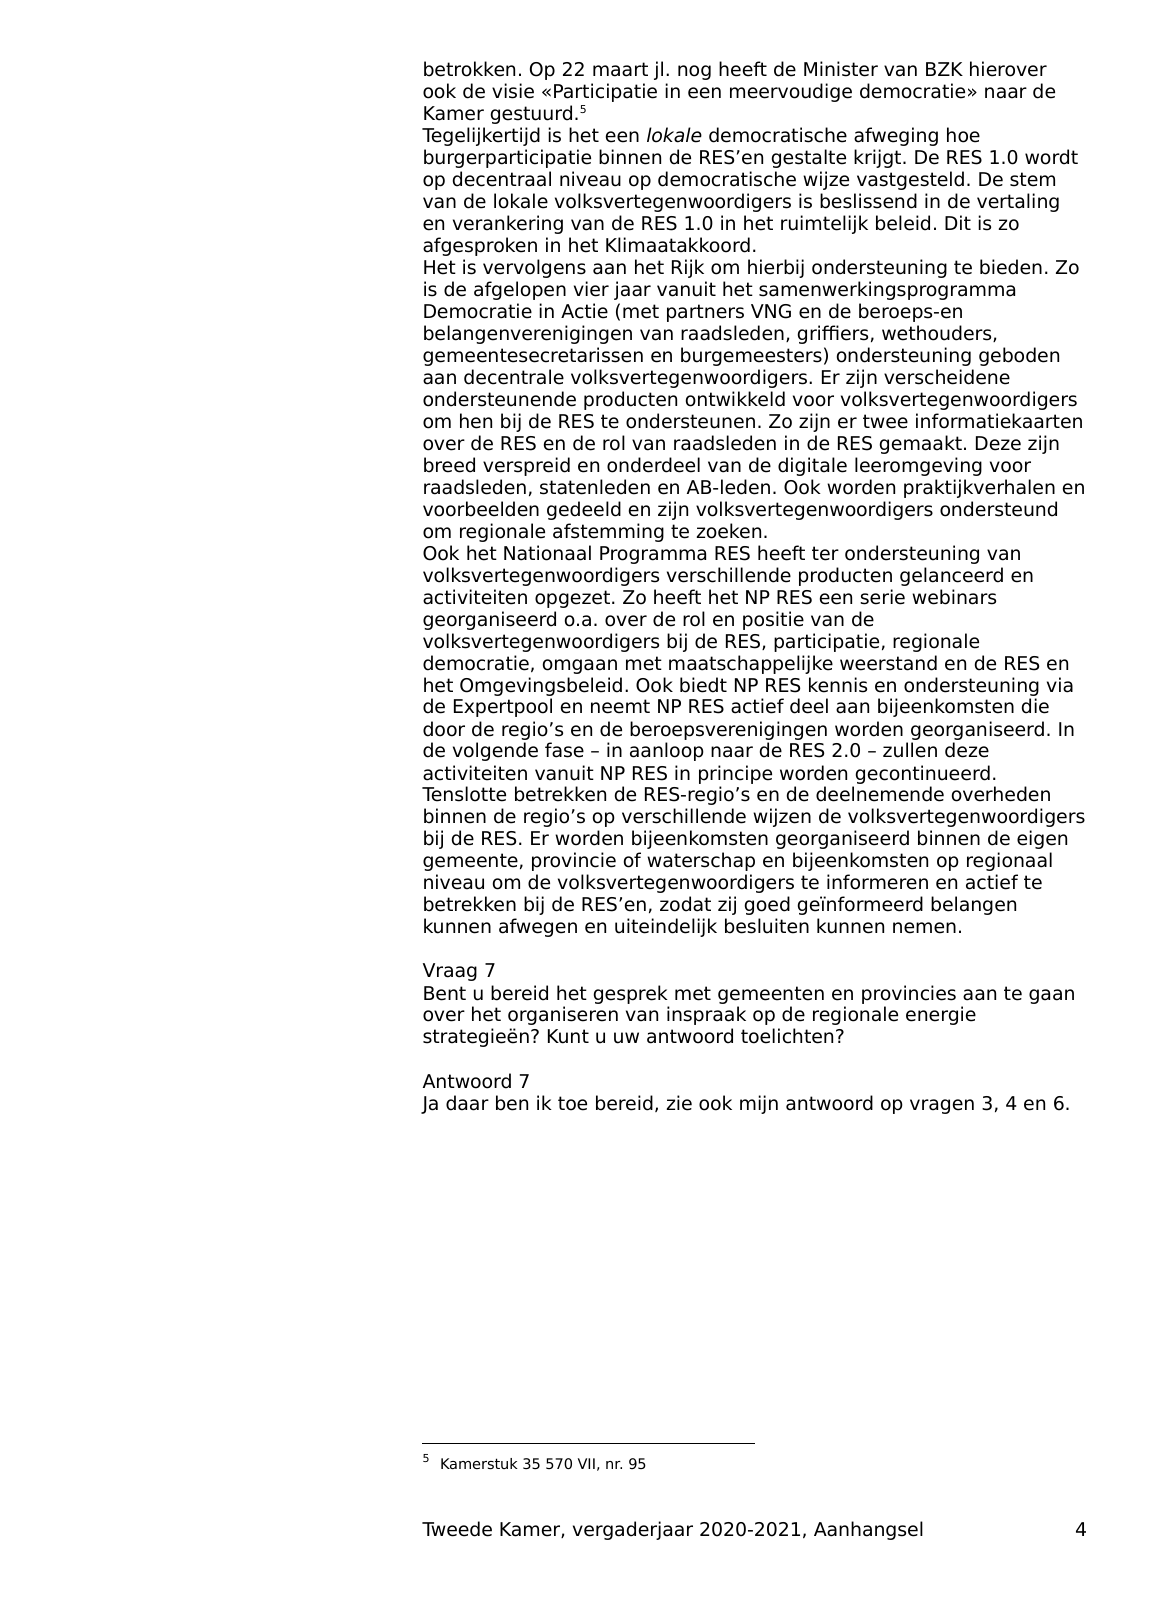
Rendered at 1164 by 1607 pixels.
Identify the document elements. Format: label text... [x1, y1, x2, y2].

text Tenslotte betrekken de RES-regio’s en de deelnemende overheden binnen de regio’s op verschillende wijzen de volksvertegenwoordigers bij de RES. Er worden bijeenkomsten georganiseerd binnen de eigen gemeente, provincie of waterschap en bijeenkomsten op regionaal niveau om de volksvertegenwoordigers te informeren en actief te betrekken bij de RES’en, zodat zij goed geïnformeerd belangen kunnen afwegen en uiteindelijk besluiten kunnen nemen. [422, 784, 1087, 938]
text Kamerstuk 35 570 VII, nr. 95 [422, 1452, 1087, 1474]
text Ja daar ben ik toe bereid, zie ook mijn antwoord op vragen 3, 4 en 6. [422, 1092, 1087, 1114]
text betrokken. Op 22 maart jl. nog heeft de Minister van BZK hierover ook de visie «Participatie in een meervoudige democratie» naar de Kamer gestuurd. [422, 59, 1087, 125]
text Vraag 7 [422, 960, 1087, 982]
text Bent u bereid het gesprek met gemeenten en provincies aan te gaan over het organiseren van inspraak op de regionale energie strategieën? Kunt u uw antwoord toelichten? [422, 982, 1087, 1048]
text Ook het Nationaal Programma RES heeft ter ondersteuning van volksvertegenwoordigers verschillende producten gelanceerd en activiteiten opgezet. Zo heeft het NP RES een serie webinars georganiseerd o.a. over de rol en positie van de volksvertegenwoordigers bij de RES, participatie, regionale democratie, omgaan met maatschappelijke weerstand en de RES en het Omgevingsbeleid. Ook biedt NP RES kennis en ondersteuning via de Expertpool en neemt NP RES actief deel aan bijeenkomsten die door de regio’s en de beroepsverenigingen worden georganiseerd. In de volgende fase – in aanloop naar de RES 2.0 – zullen deze activiteiten vanuit NP RES in principe worden gecontinueerd. [422, 543, 1087, 784]
text Tegelijkertijd is het een lokale democratische afweging hoe burgerparticipatie binnen de RES’en gestalte krijgt. De RES 1.0 wordt op decentraal niveau op democratische wijze vastgesteld. De stem van de lokale volksvertegenwoordigers is beslissend in de vertaling en verankering van de RES 1.0 in het ruimtelijk beleid. Dit is zo afgesproken in het Klimaatakkoord. [422, 125, 1087, 257]
text Antwoord 7 [422, 1071, 1087, 1092]
text Het is vervolgens aan het Rijk om hierbij ondersteuning te bieden. Zo is de afgelopen vier jaar vanuit het samenwerkingsprogramma Democratie in Actie (met partners VNG en de beroeps-en belangenverenigingen van raadsleden, griffiers, wethouders, gemeentesecretarissen en burgemeesters) ondersteuning geboden aan decentrale volksvertegenwoordigers. Er zijn verscheidene ondersteunende producten ontwikkeld voor volksvertegenwoordigers om hen bij de RES te ondersteunen. Zo zijn er twee informatiekaarten over de RES en de rol van raadsleden in de RES gemaakt. Deze zijn breed verspreid en onderdeel van de digitale leeromgeving voor raadsleden, statenleden en AB-leden. Ook worden praktijkverhalen en voorbeelden gedeeld en zijn volksvertegenwoordigers ondersteund om regionale afstemming te zoeken. [422, 257, 1087, 543]
